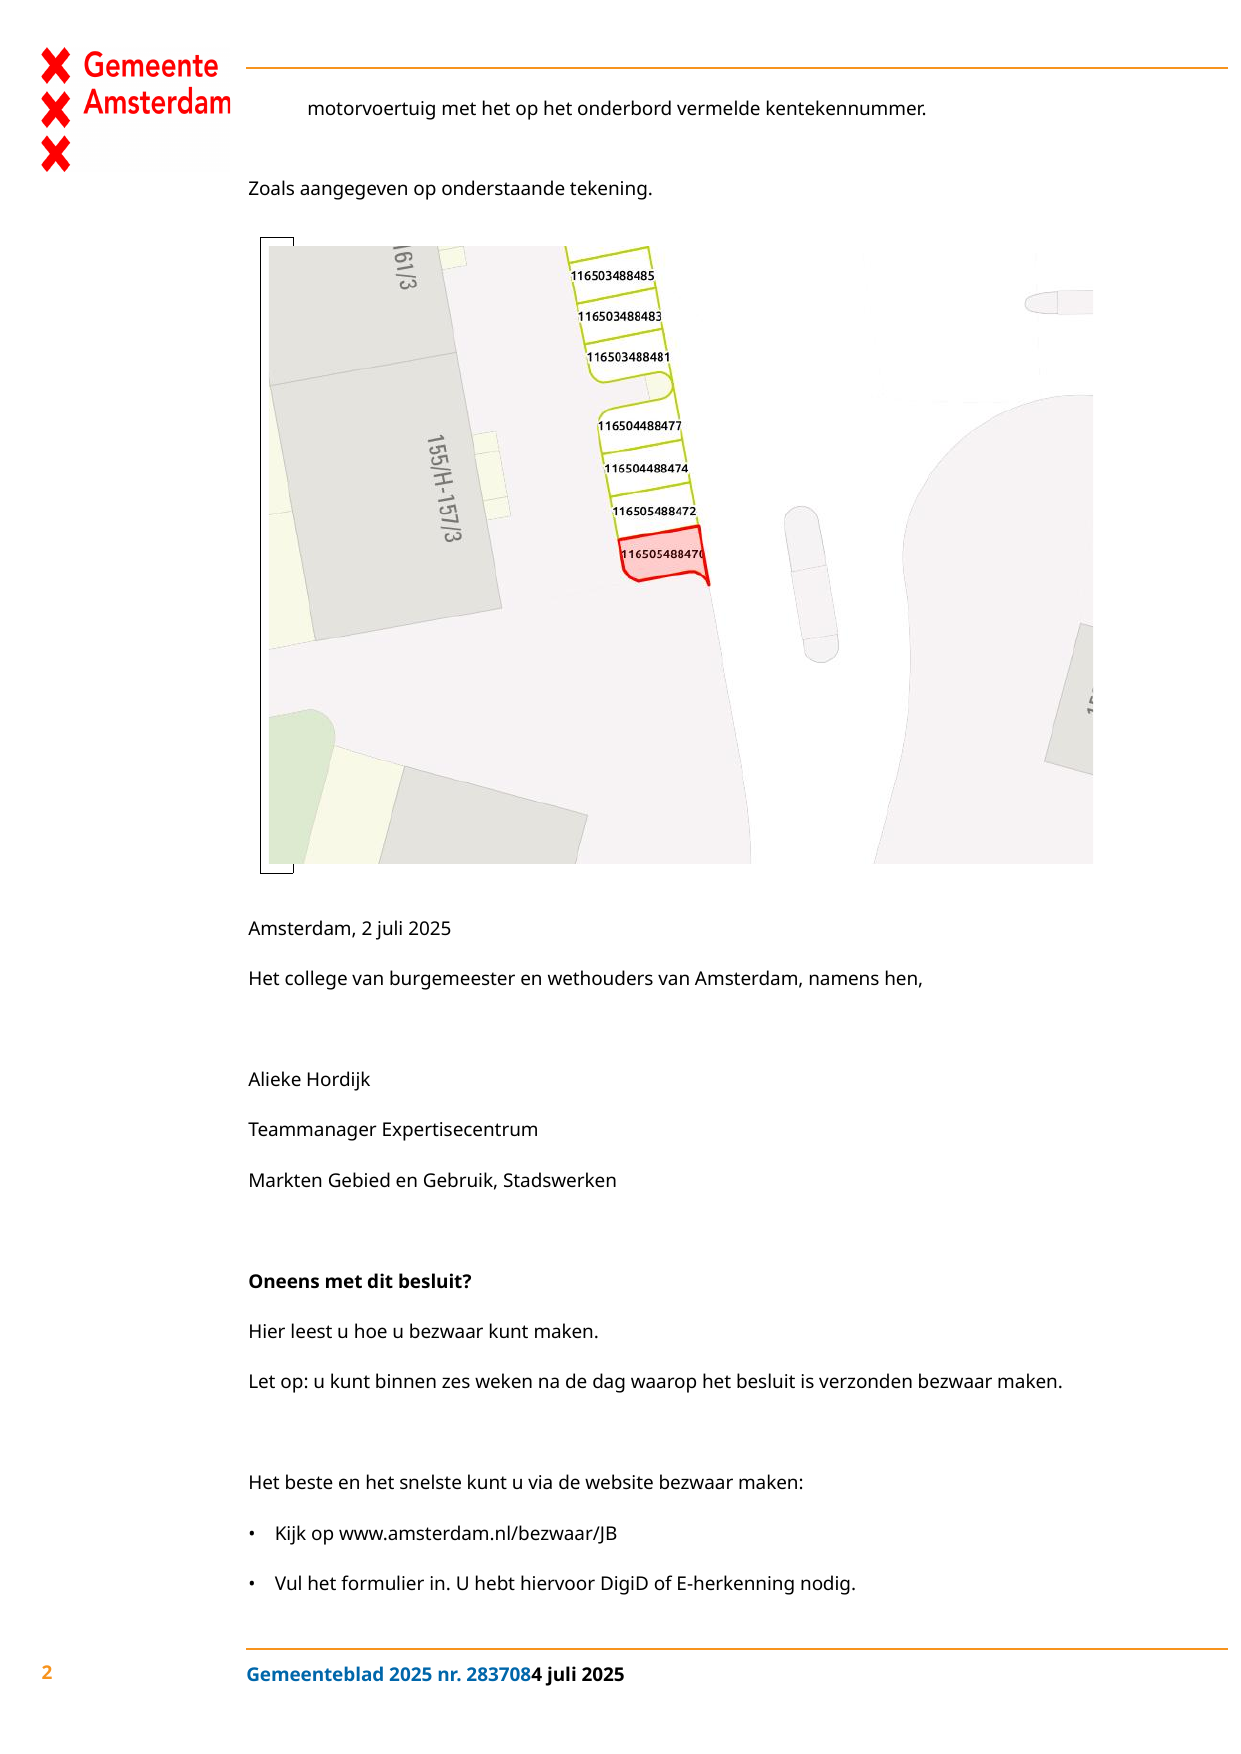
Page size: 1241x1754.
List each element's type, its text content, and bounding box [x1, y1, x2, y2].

text Zoals aangegeven op onderstaande tekening. [248, 175, 1152, 201]
text • Vul het formulier in. U hebt hiervoor DigiD of E-herkenning nodig. [248, 1570, 1152, 1596]
text Amsterdam, 2 juli 2025 [248, 915, 1152, 941]
text Het college van burgemeester en wethouders van Amsterdam, namens hen, [248, 965, 1152, 991]
text • Kijk op www.amsterdam.nl/bezwaar/JB [248, 1520, 1152, 1546]
text Let op: u kunt binnen zes weken na de dag waarop het besluit is verzonden bezwaar maken. [248, 1369, 1152, 1394]
text Alieke Hordijk [248, 1066, 1152, 1092]
text Het beste en het snelste kunt u via de website bezwaar maken: [248, 1469, 1152, 1495]
text Teammanager Expertisecentrum [248, 1117, 1152, 1142]
list motorvoertuig met het op het onderbord vermelde kentekennummer. [248, 95, 1152, 121]
text Oneens met dit besluit? [248, 1268, 1152, 1293]
picture [268, 246, 1094, 864]
picture [41, 47, 231, 172]
text Markten Gebied en Gebruik, Stadswerken [248, 1167, 1152, 1193]
text Hier leest u hoe u bezwaar kunt maken. [248, 1318, 1152, 1344]
